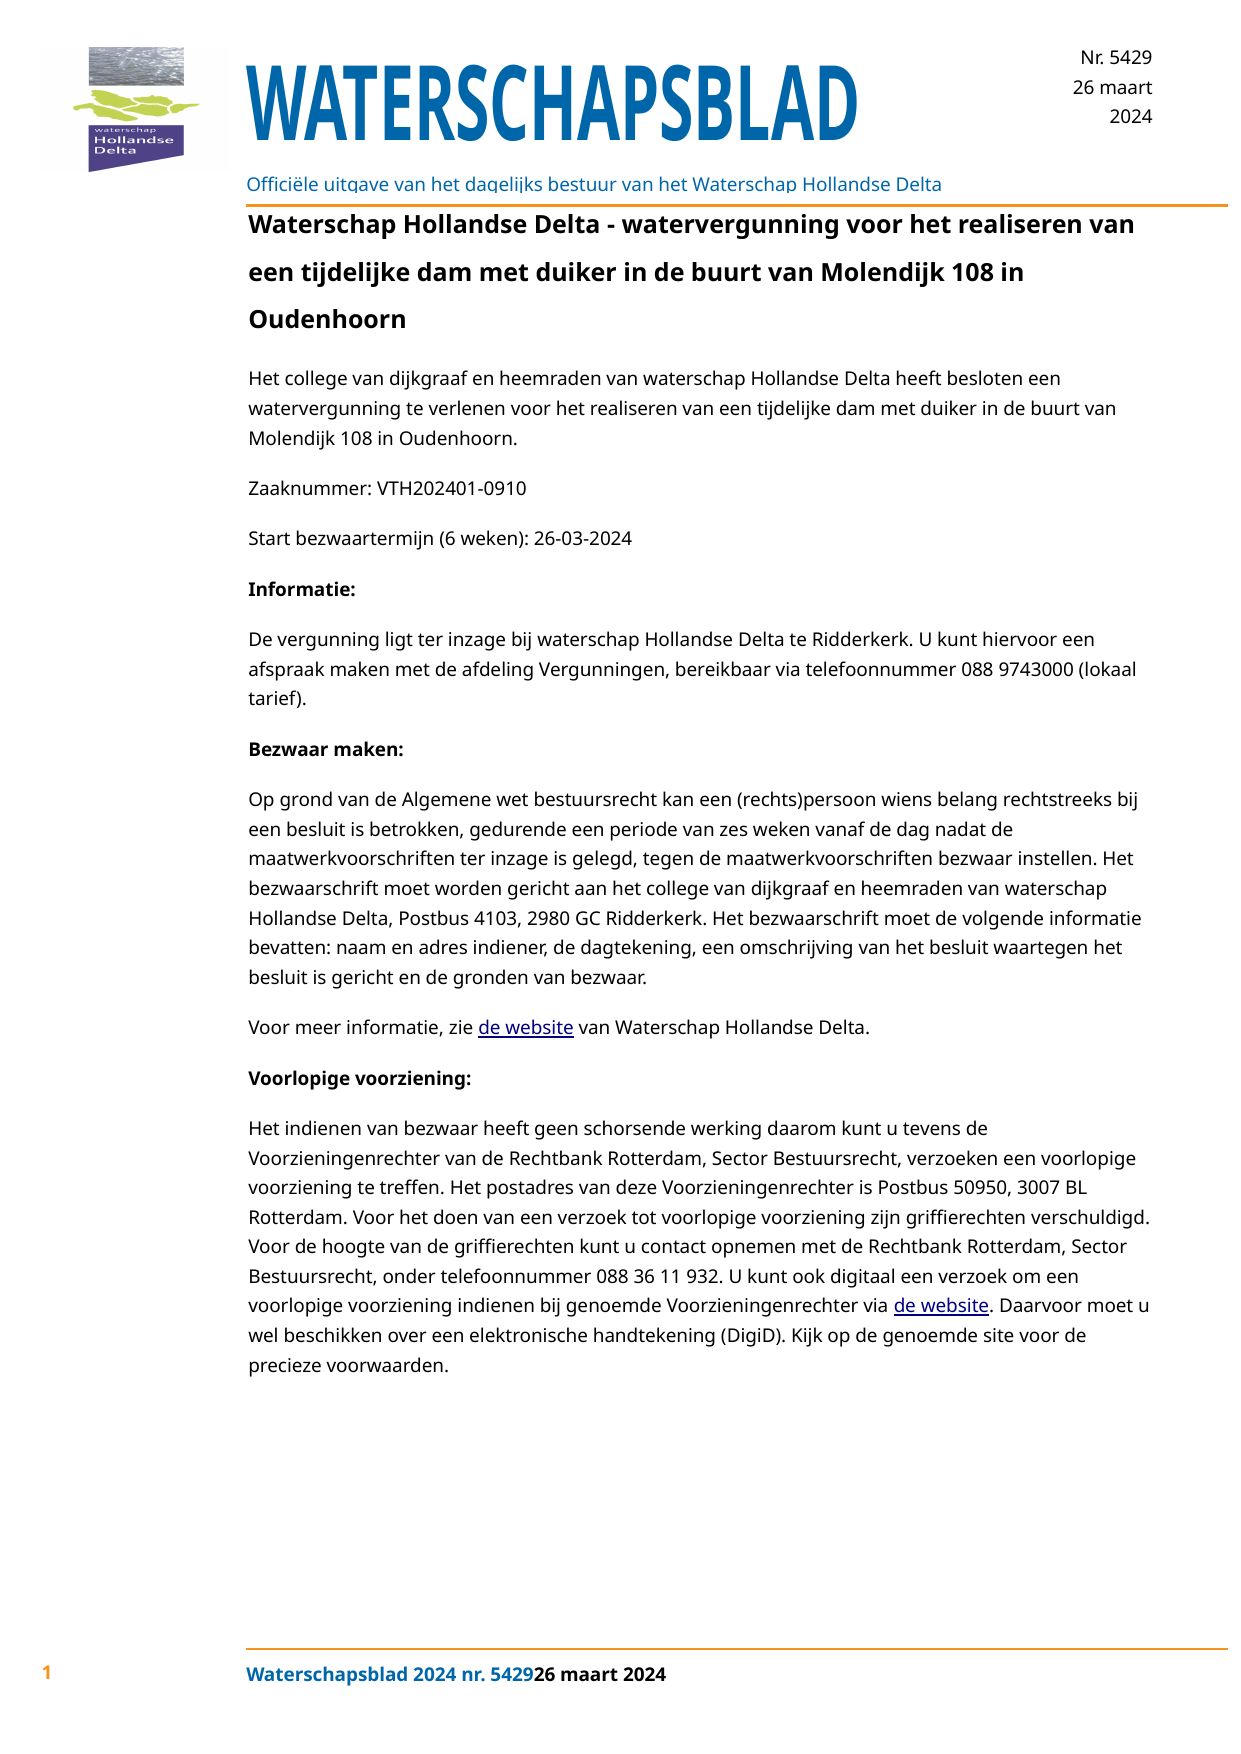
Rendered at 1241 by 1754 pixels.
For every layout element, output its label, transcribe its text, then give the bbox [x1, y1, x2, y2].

text Op grond van de Algemene wet bestuursrecht kan een (rechts)persoon wiens belang rechtstreeks bij een besluit is betrokken, gedurende een periode van zes weken vanaf de dag nadat de maatwerkvoorschriften ter inzage is gelegd, tegen de maatwerkvoorschriften bezwaar instellen. Het bezwaarschrift moet worden gericht aan het college van dijkgraaf en heemraden van waterschap Hollandse Delta, Postbus 4103, 2980 GC Ridderkerk. Het bezwaarschrift moet de volgende informatie bevatten: naam en adres indiener, de dagtekening, een omschrijving van het besluit waartegen het besluit is gericht en de gronden van bezwaar. [248, 786, 1152, 989]
text Voor meer informatie, zie de website van Waterschap Hollandse Delta. [248, 1014, 1152, 1040]
text Zaaknummer: VTH202401-0910 [248, 475, 1152, 501]
picture [41, 47, 231, 172]
text Bezwaar maken: [248, 736, 1152, 762]
text Het indienen van bezwaar heeft geen schorsende werking daarom kunt u tevens de Voorzieningenrechter van de Rechtbank Rotterdam, Sector Bestuursrecht, verzoeken een voorlopige voorziening te treffen. Het postadres van deze Voorzieningenrechter is Postbus 50950, 3007 BL Rotterdam. Voor het doen van een verzoek tot voorlopige voorziening zijn griffierechten verschuldigd. Voor de hoogte van de griffierechten kunt u contact opnemen met de Rechtbank Rotterdam, Sector Bestuursrecht, onder telefoonnummer 088 36 11 932. U kunt ook digitaal een verzoek om een voorlopige voorziening indienen bij genoemde Voorzieningenrechter via de website. Daarvoor moet u wel beschikken over een elektronische handtekening (DigiD). Kijk op de genoemde site voor de precieze voorwaarden. [248, 1115, 1152, 1377]
text Het college van dijkgraaf en heemraden van waterschap Hollandse Delta heeft besloten een watervergunning te verlenen voor het realiseren van een tijdelijke dam met duiker in de buurt van Molendijk 108 in Oudenhoorn. [248, 366, 1152, 450]
text Waterschap Hollandse Delta - watervergunning voor het realiseren van een tijdelijke dam met duiker in de buurt van Molendijk 108 in Oudenhoorn [248, 207, 1152, 336]
text Informatie: [248, 576, 1152, 602]
text De vergunning ligt ter inzage bij waterschap Hollandse Delta te Ridderkerk. U kunt hiervoor een afspraak maken met de afdeling Vergunningen, bereikbaar via telefoonnummer 088 9743000 (lokaal tarief). [248, 626, 1152, 711]
text Start bezwaartermijn (6 weken): 26-03-2024 [248, 526, 1152, 551]
text Voorlopige voorziening: [248, 1065, 1152, 1090]
